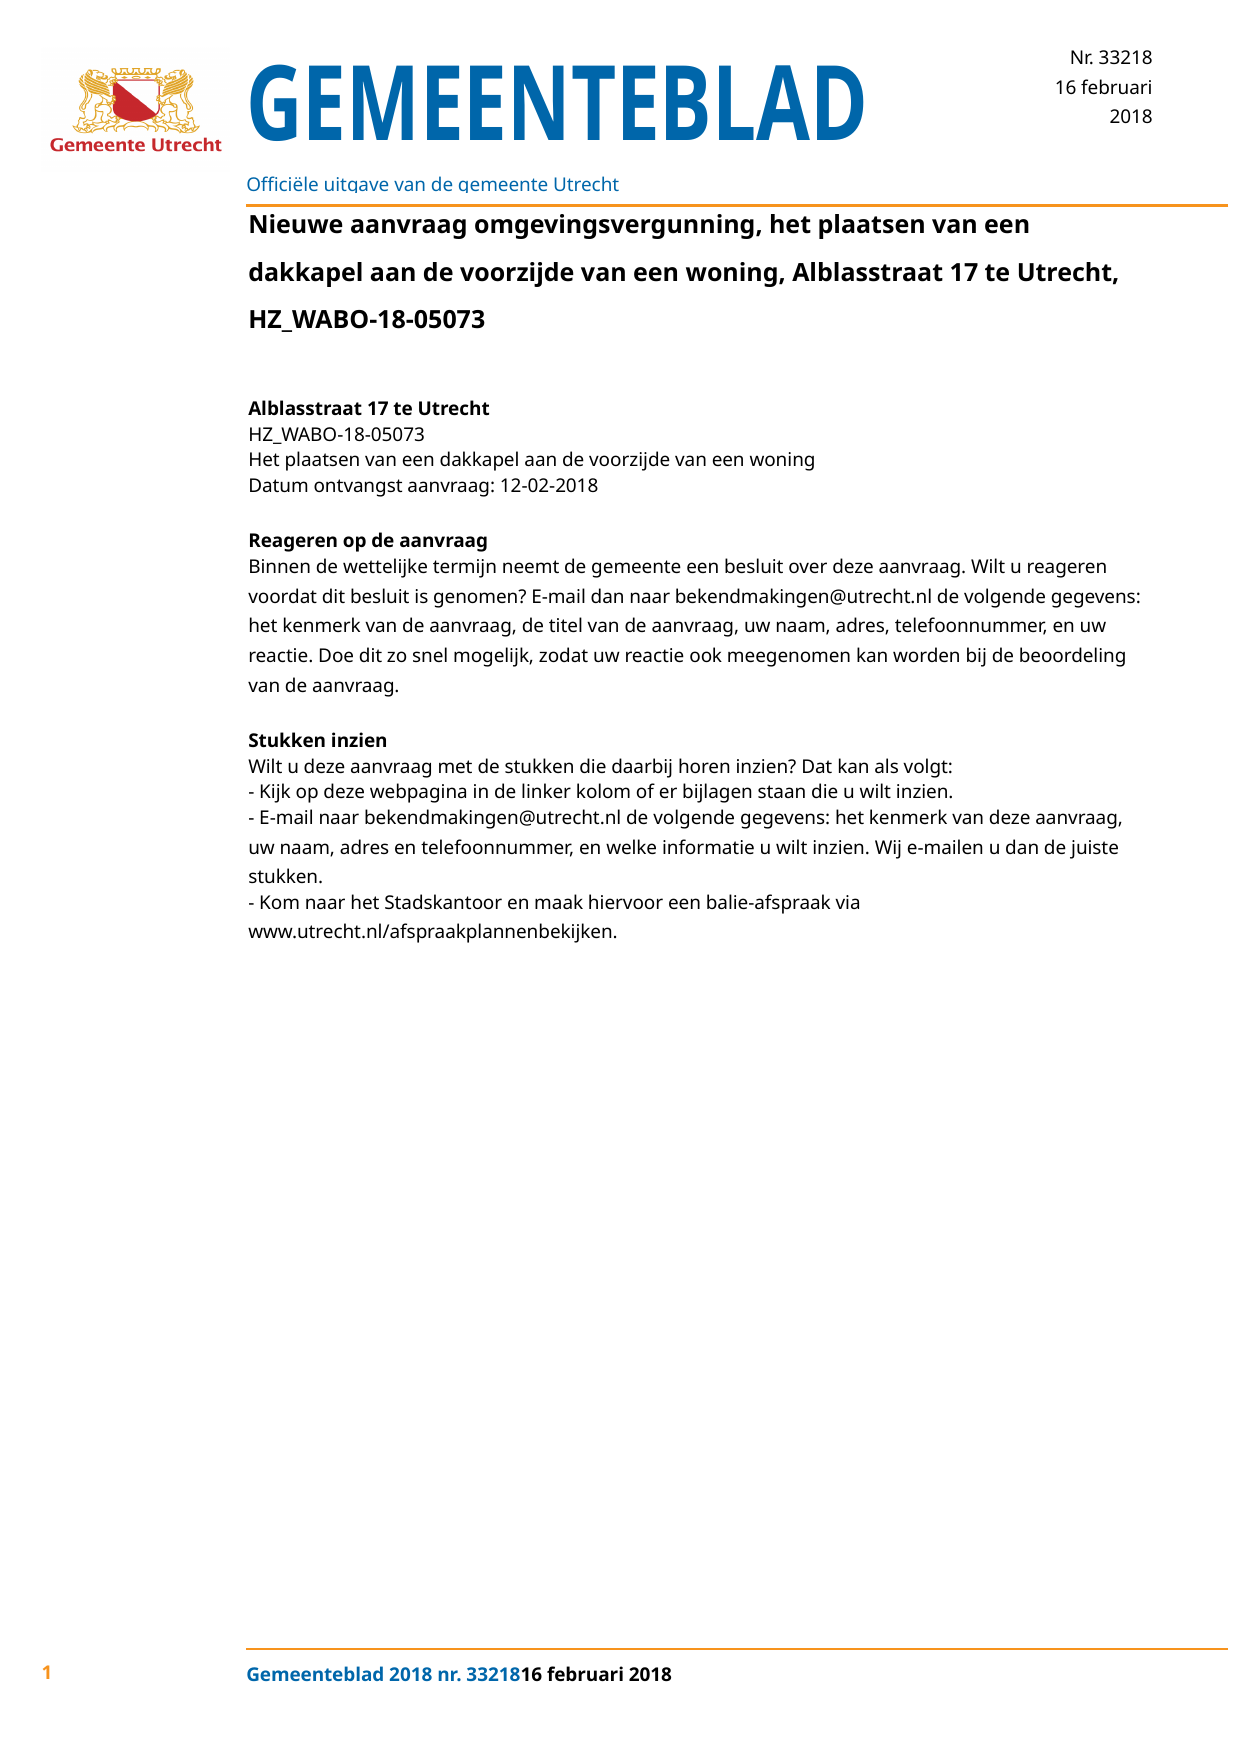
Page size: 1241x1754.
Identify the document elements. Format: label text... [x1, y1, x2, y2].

table_cell Het plaatsen van een dakkapel aan de voorzijde van een woning [248, 447, 1152, 472]
picture [41, 47, 231, 172]
table_cell HZ_WABO-18-05073 [248, 421, 1152, 447]
table_cell Datum ontvangst aanvraag: 12-02-2018 [248, 473, 1152, 528]
text Nieuwe aanvraag omgevingsvergunning, het plaatsen van een dakkapel aan de voorzijde van een woning, Alblasstraat 17 te Utrecht, HZ_WABO-18-05073 [248, 207, 1152, 336]
table_cell Reageren op de aanvraag [248, 528, 1152, 553]
table_cell Binnen de wettelijke termijn neemt de gemeente een besluit over deze aanvraag. Wilt u reageren voordat dit besluit is genomen? E-mail dan naar bekendmakingen@utrecht.nl de volgende gegevens: het kenmerk van de aanvraag, de titel van de aanvraag, uw naam, adres, telefoonnummer, en uw reactie. Doe dit zo snel mogelijk, zodat uw reactie ook meegenomen kan worden bij de beoordeling van de aanvraag. [248, 554, 1152, 727]
table_cell - Kijk op deze webpagina in de linker kolom of er bijlagen staan die u wilt inzien. [248, 779, 1152, 804]
table_cell Stukken inzien [248, 727, 1152, 753]
table_cell Wilt u deze aanvraag met de stukken die daarbij horen inzien? Dat kan als volgt: [248, 753, 1152, 778]
table_cell - Kom naar het Stadskantoor en maak hiervoor een balie-afspraak via www.utrecht.nl/afspraakplannenbekijken. [248, 889, 1152, 944]
table_cell - E-mail naar bekendmakingen@utrecht.nl de volgende gegevens: het kenmerk van deze aanvraag, uw naam, adres en telefoonnummer, en welke informatie u wilt inzien. Wij e-mailen u dan de juiste stukken. [248, 804, 1152, 889]
table_header Alblasstraat 17 te Utrecht [248, 395, 1152, 421]
